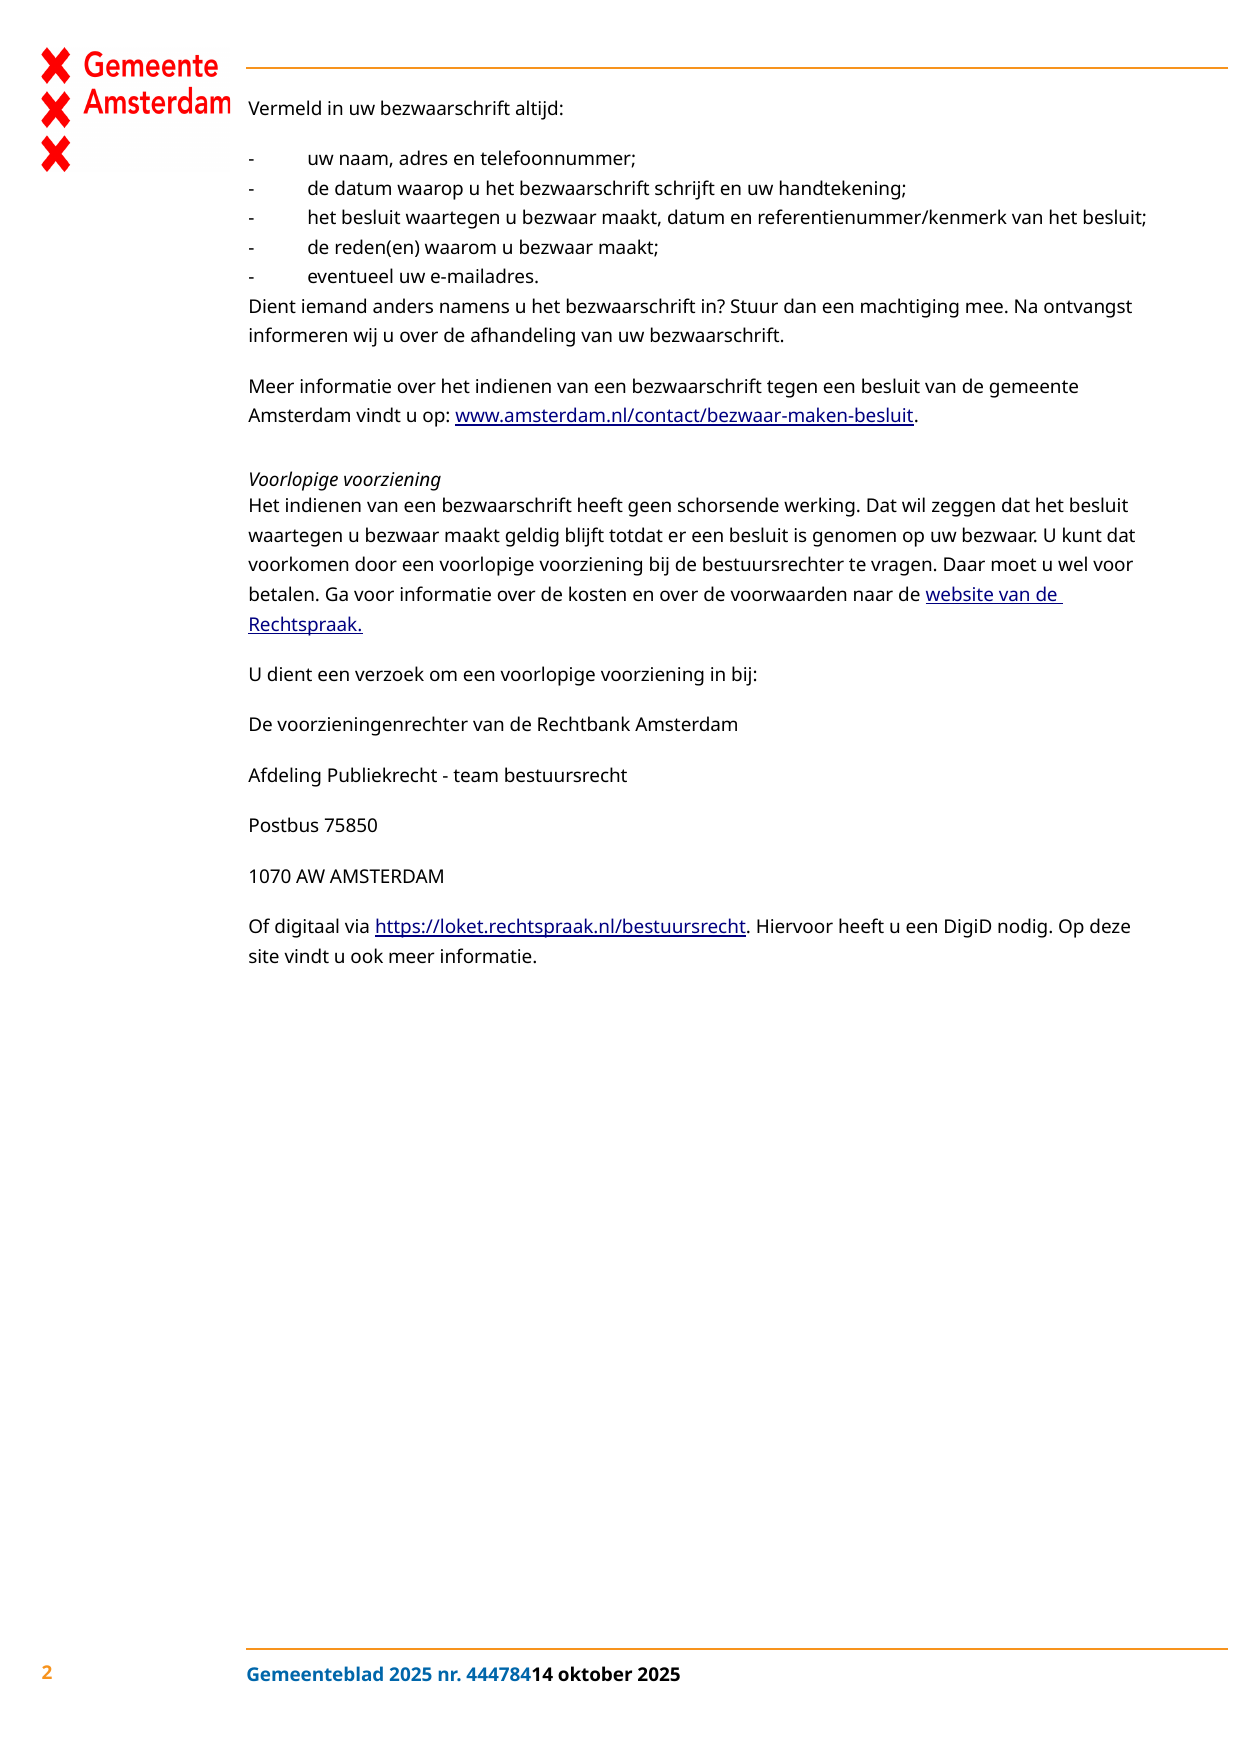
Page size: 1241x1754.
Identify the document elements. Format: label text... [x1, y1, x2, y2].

text Voorlopige voorziening [248, 467, 1152, 492]
text Postbus 75850 [248, 812, 1152, 838]
text De voorzieningenrechter van de Rechtbank Amsterdam [248, 712, 1152, 737]
text 1070 AW AMSTERDAM [248, 863, 1152, 888]
text Vermeld in uw bezwaarschrift altijd: [248, 95, 1152, 121]
list eventueel uw e-mailadres. [248, 263, 1152, 289]
list uw naam, adres en telefoonnummer; [248, 145, 1152, 171]
text Of digitaal via https://loket.rechtspraak.nl/bestuursrecht. Hiervoor heeft u een DigiD nodig. Op deze site vindt u ook meer informatie. [248, 913, 1152, 968]
list het besluit waartegen u bezwaar maakt, datum en referentienummer/kenmerk van het besluit; [248, 204, 1152, 230]
text Het indienen van een bezwaarschrift heeft geen schorsende werking. Dat wil zeggen dat het besluit waartegen u bezwaar maakt geldig blijft totdat er een besluit is genomen op uw bezwaar. U kunt dat voorkomen door een voorlopige voorziening bij de bestuursrechter te vragen. Daar moet u wel voor betalen. Ga voor informatie over de kosten en over de voorwaarden naar de website van de Rechtspraak. [248, 492, 1152, 636]
text Meer informatie over het indienen van een bezwaarschrift tegen een besluit van de gemeente Amsterdam vindt u op: www.amsterdam.nl/contact/bezwaar-maken-besluit. [248, 373, 1152, 428]
picture [41, 47, 231, 172]
text Dient iemand anders namens u het bezwaarschrift in? Stuur dan een machtiging mee. Na ontvangst informeren wij u over de afhandeling van uw bezwaarschrift. [248, 293, 1152, 348]
text Afdeling Publiekrecht - team bestuursrecht [248, 762, 1152, 788]
list de datum waarop u het bezwaarschrift schrijft en uw handtekening; [248, 175, 1152, 201]
list de reden(en) waarom u bezwaar maakt; [248, 234, 1152, 260]
text U dient een verzoek om een voorlopige voorziening in bij: [248, 661, 1152, 687]
